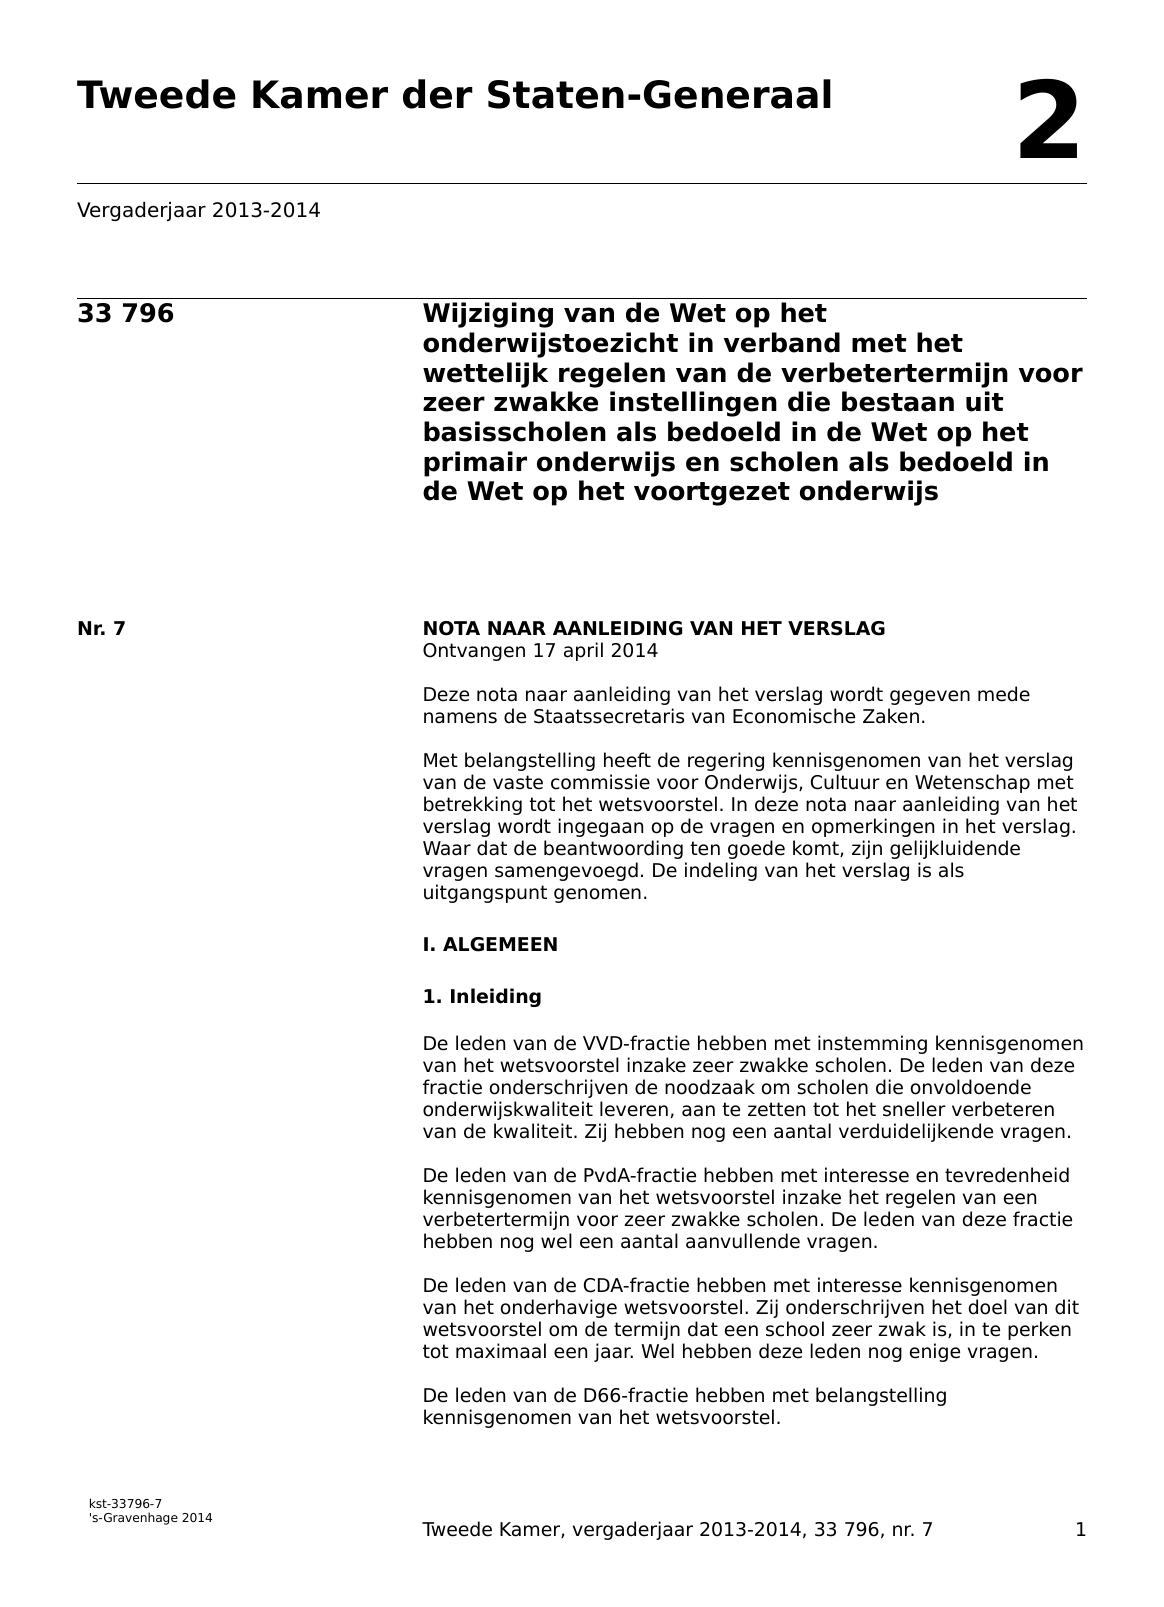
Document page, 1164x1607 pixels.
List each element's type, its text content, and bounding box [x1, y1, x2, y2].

subtitle I. ALGEMEEN [422, 934, 1087, 956]
text 's-Gravenhage 2014 [88, 1511, 323, 1525]
subtitle 33 796 Wijziging van de Wet op het onderwijstoezicht in verband met het wettelijk regelen van de verbetertermijn voor zeer zwakke instellingen die bestaan uit basisscholen als bedoeld in de Wet op het primair onderwijs en scholen als bedoeld in de Wet op het voortgezet onderwijs [77, 299, 1087, 507]
text De leden van de PvdA-fractie hebben met interesse en tevredenheid kennisgenomen van het wetsvoorstel inzake het regelen van een verbetertermijn voor zeer zwakke scholen. De leden van deze fractie hebben nog wel een aantal aanvullende vragen. [422, 1165, 1087, 1253]
table_cell Vergaderjaar 2013-2014 [77, 184, 1087, 298]
text De leden van de VVD-fractie hebben met instemming kennisgenomen van het wetsvoorstel inzake zeer zwakke scholen. De leden van deze fractie onderschrijven de noodzaak om scholen die onvoldoende onderwijskwaliteit leveren, aan te zetten tot het sneller verbeteren van de kwaliteit. Zij hebben nog een aantal verduidelijkende vragen. [422, 1033, 1087, 1143]
subtitle 1. Inleiding [422, 986, 1087, 1008]
subtitle Nr. 7 NOTA NAAR AANLEIDING VAN HET VERSLAG [77, 618, 1087, 640]
text De leden van de CDA-fractie hebben met interesse kennisgenomen van het onderhavige wetsvoorstel. Zij onderschrijven het doel van dit wetsvoorstel om de termijn dat een school zeer zwak is, in te perken tot maximaal een jaar. Wel hebben deze leden nog enige vragen. [422, 1275, 1087, 1363]
table_header 2 [886, 59, 1087, 183]
text Met belangstelling heeft de regering kennisgenomen van het verslag van de vaste commissie voor Onderwijs, Cultuur en Wetenschap met betrekking tot het wetsvoorstel. In deze nota naar aanleiding van het verslag wordt ingegaan op de vragen en opmerkingen in het verslag. Waar dat de beantwoording ten goede komt, zijn gelijkluidende vragen samengevoegd. De indeling van het verslag is als uitgangspunt genomen. [422, 750, 1087, 904]
text Deze nota naar aanleiding van het verslag wordt gegeven mede namens de Staatssecretaris van Economische Zaken. [422, 684, 1087, 728]
text De leden van de D66-fractie hebben met belangstelling kennisgenomen van het wetsvoorstel. [422, 1385, 1087, 1429]
table_header Tweede Kamer der Staten-Generaal [77, 59, 886, 183]
text Ontvangen 17 april 2014 [422, 640, 1087, 662]
text kst-33796-7 [88, 1497, 323, 1511]
